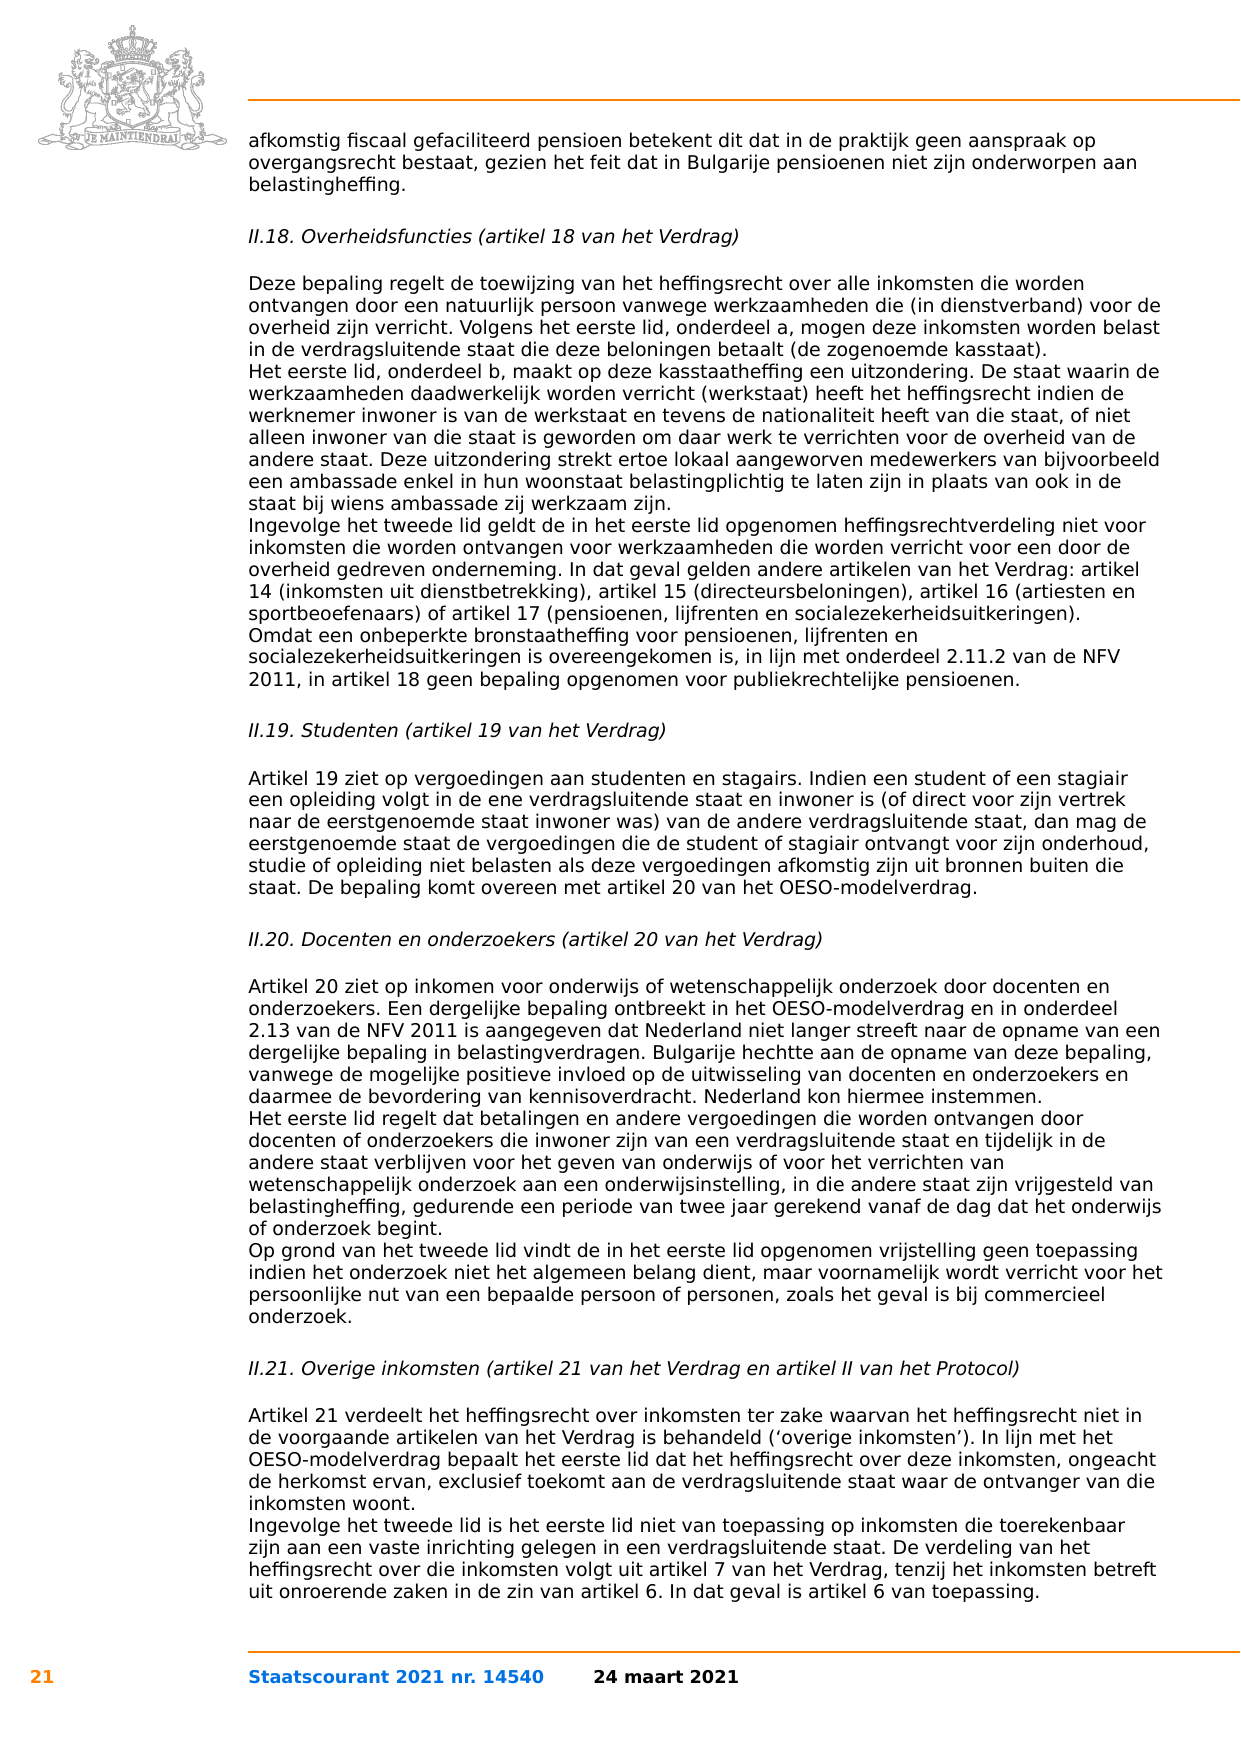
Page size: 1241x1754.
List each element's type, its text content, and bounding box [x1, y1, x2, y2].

text Omdat een onbeperkte bronstaatheffing voor pensioenen, lijfrenten en socialezekerheidsuitkeringen is overeengekomen is, in lijn met onderdeel 2.11.2 van de NFV 2011, in artikel 18 geen bepaling opgenomen voor publiekrechtelijke pensioenen. [248, 624, 1163, 690]
subtitle II.21. Overige inkomsten (artikel 21 van het Verdrag en artikel II van het Protocol) [248, 1358, 1163, 1380]
subtitle II.20. Docenten en onderzoekers (artikel 20 van het Verdrag) [248, 929, 1163, 951]
picture [38, 25, 227, 150]
text Ingevolge het tweede lid geldt de in het eerste lid opgenomen heffingsrechtverdeling niet voor inkomsten die worden ontvangen voor werkzaamheden die worden verricht voor een door de overheid gedreven onderneming. In dat geval gelden andere artikelen van het Verdrag: artikel 14 (inkomsten uit dienstbetrekking), artikel 15 (directeursbeloningen), artikel 16 (artiesten en sportbeoefenaars) of artikel 17 (pensioenen, lijfrenten en socialezekerheidsuitkeringen). [248, 514, 1163, 624]
text Artikel 21 verdeelt het heffingsrecht over inkomsten ter zake waarvan het heffingsrecht niet in de voorgaande artikelen van het Verdrag is behandeld (‘overige inkomsten’). In lijn met het OESO-modelverdrag bepaalt het eerste lid dat het heffingsrecht over deze inkomsten, ongeacht de herkomst ervan, exclusief toekomt aan de verdragsluitende staat waar de ontvanger van die inkomsten woont. [248, 1405, 1163, 1515]
text Deze bepaling regelt de toewijzing van het heffingsrecht over alle inkomsten die worden ontvangen door een natuurlijk persoon vanwege werkzaamheden die (in dienstverband) voor de overheid zijn verricht. Volgens het eerste lid, onderdeel a, mogen deze inkomsten worden belast in de verdragsluitende staat die deze beloningen betaalt (de zogenoemde kasstaat). [248, 273, 1163, 361]
text Ingevolge het tweede lid is het eerste lid niet van toepassing op inkomsten die toerekenbaar zijn aan een vaste inrichting gelegen in een verdragsluitende staat. De verdeling van het heffingsrecht over die inkomsten volgt uit artikel 7 van het Verdrag, tenzij het inkomsten betreft uit onroerende zaken in de zin van artikel 6. In dat geval is artikel 6 van toepassing. [248, 1515, 1163, 1603]
text Artikel 19 ziet op vergoedingen aan studenten en stagairs. Indien een student of een stagiair een opleiding volgt in de ene verdragsluitende staat en inwoner is (of direct voor zijn vertrek naar de eerstgenoemde staat inwoner was) van de andere verdragsluitende staat, dan mag de eerstgenoemde staat de vergoedingen die de student of stagiair ontvangt voor zijn onderhoud, studie of opleiding niet belasten als deze vergoedingen afkomstig zijn uit bronnen buiten die staat. De bepaling komt overeen met artikel 20 van het OESO-modelverdrag. [248, 767, 1163, 899]
text Het eerste lid, onderdeel b, maakt op deze kasstaatheffing een uitzondering. De staat waarin de werkzaamheden daadwerkelijk worden verricht (werkstaat) heeft het heffingsrecht indien de werknemer inwoner is van de werkstaat en tevens de nationaliteit heeft van die staat, of niet alleen inwoner van die staat is geworden om daar werk te verrichten voor de overheid van de andere staat. Deze uitzondering strekt ertoe lokaal aangeworven medewerkers van bijvoorbeeld een ambassade enkel in hun woonstaat belastingplichtig te laten zijn in plaats van ook in de staat bij wiens ambassade zij werkzaam zijn. [248, 361, 1163, 514]
subtitle II.18. Overheidsfuncties (artikel 18 van het Verdrag) [248, 226, 1163, 248]
subtitle II.19. Studenten (artikel 19 van het Verdrag) [248, 720, 1163, 742]
text Artikel 20 ziet op inkomen voor onderwijs of wetenschappelijk onderzoek door docenten en onderzoekers. Een dergelijke bepaling ontbreekt in het OESO-modelverdrag en in onderdeel 2.13 van de NFV 2011 is aangegeven dat Nederland niet langer streeft naar de opname van een dergelijke bepaling in belastingverdragen. Bulgarije hechtte aan de opname van deze bepaling, vanwege de mogelijke positieve invloed op de uitwisseling van docenten en onderzoekers en daarmee de bevordering van kennisoverdracht. Nederland kon hiermee instemmen. [248, 976, 1163, 1108]
text Op grond van het tweede lid vindt de in het eerste lid opgenomen vrijstelling geen toepassing indien het onderzoek niet het algemeen belang dient, maar voornamelijk wordt verricht voor het persoonlijke nut van een bepaalde persoon of personen, zoals het geval is bij commercieel onderzoek. [248, 1240, 1163, 1328]
text Het eerste lid regelt dat betalingen en andere vergoedingen die worden ontvangen door docenten of onderzoekers die inwoner zijn van een verdragsluitende staat en tijdelijk in de andere staat verblijven voor het geven van onderwijs of voor het verrichten van wetenschappelijk onderzoek aan een onderwijsinstelling, in die andere staat zijn vrijgesteld van belastingheffing, gedurende een periode van twee jaar gerekend vanaf de dag dat het onderwijs of onderzoek begint. [248, 1108, 1163, 1240]
text afkomstig fiscaal gefaciliteerd pensioen betekent dit dat in de praktijk geen aanspraak op overgangsrecht bestaat, gezien het feit dat in Bulgarije pensioenen niet zijn onderworpen aan belastingheffing. [248, 130, 1163, 196]
